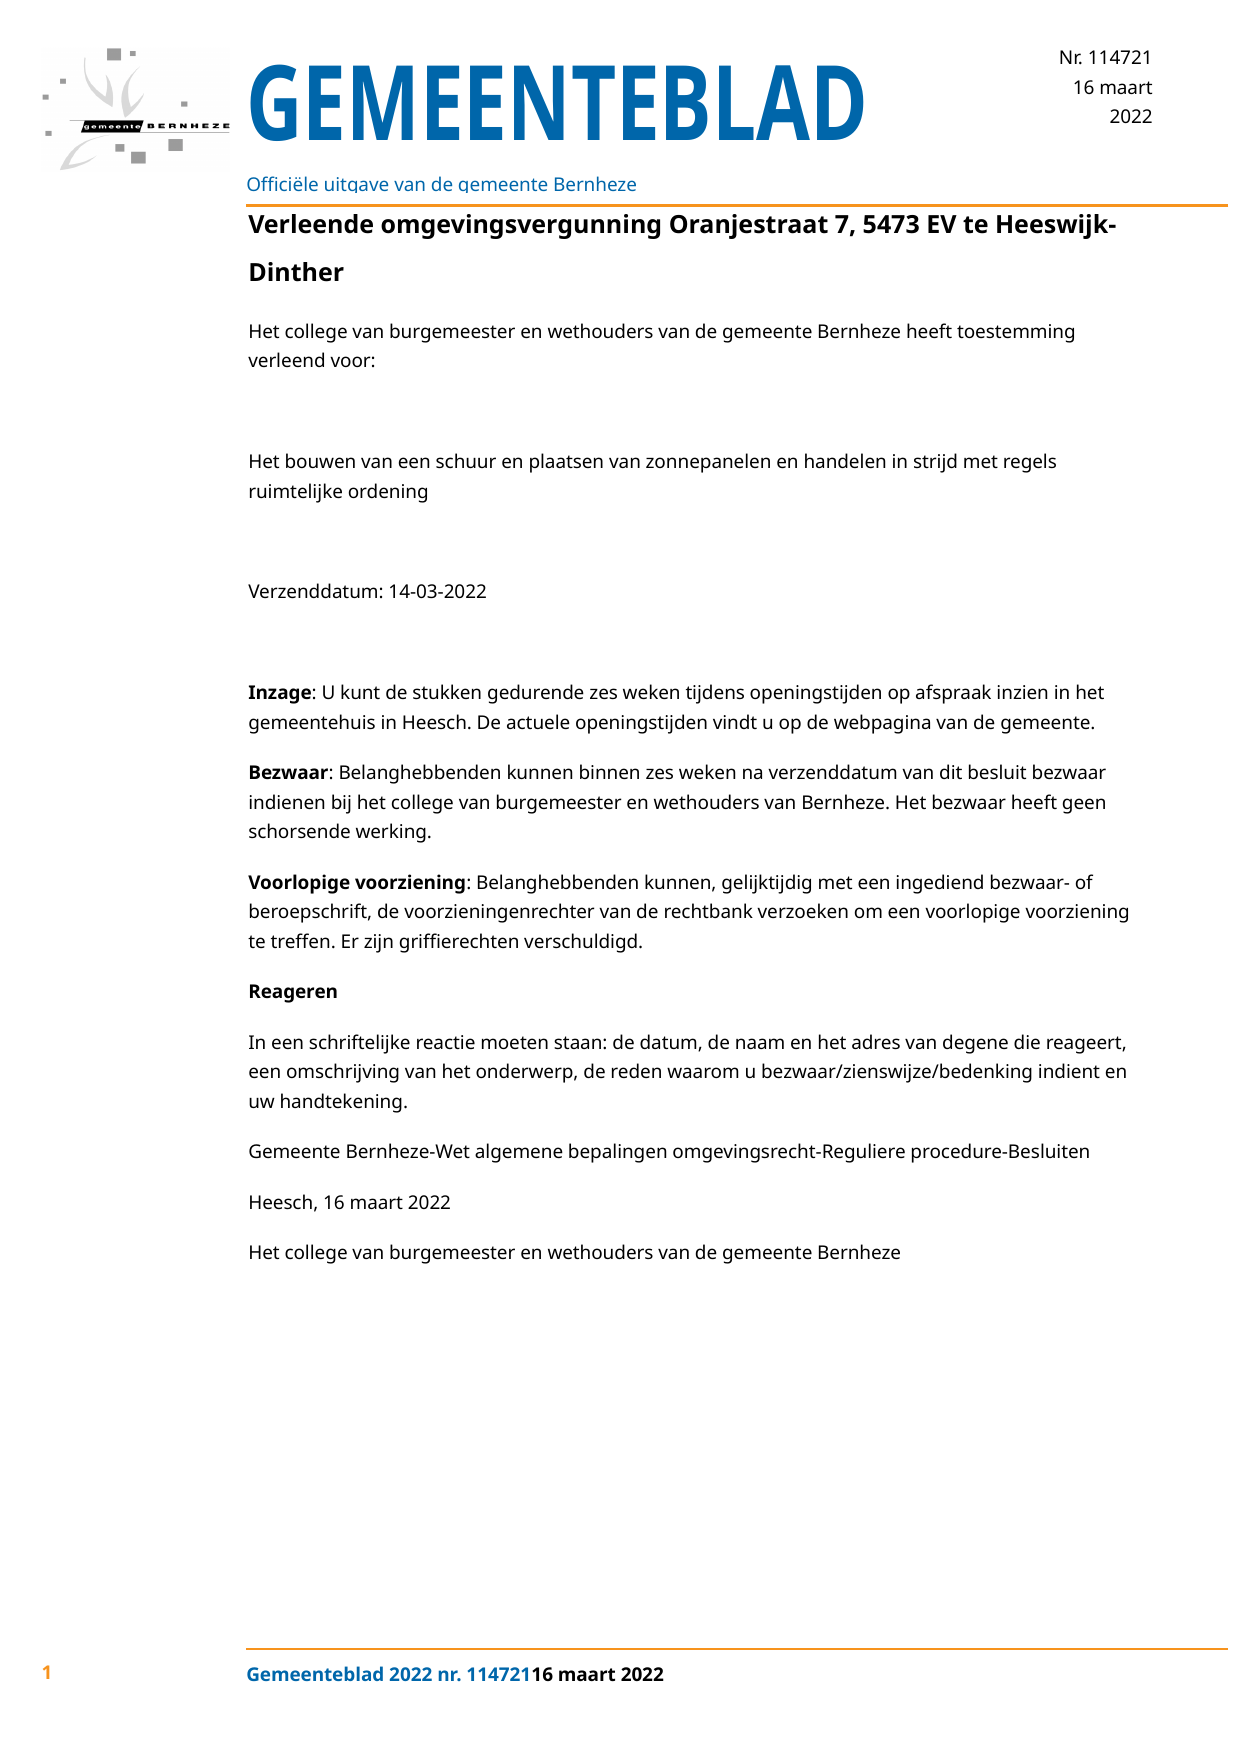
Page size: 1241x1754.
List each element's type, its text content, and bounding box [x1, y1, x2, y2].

picture [41, 47, 231, 172]
text Reageren [248, 979, 1152, 1004]
text Het college van burgemeester en wethouders van de gemeente Bernheze [248, 1239, 1152, 1265]
text Inzage: U kunt de stukken gedurende zes weken tijdens openingstijden op afspraak inzien in het gemeentehuis in Heesch. De actuele openingstijden vindt u op de webpagina van de gemeente. [248, 679, 1152, 735]
text Verzenddatum: 14-03-2022 [248, 579, 1152, 604]
text Gemeente Bernheze-Wet algemene bepalingen omgevingsrecht-Reguliere procedure-Besluiten [248, 1139, 1152, 1164]
text Het bouwen van een schuur en plaatsen van zonnepanelen en handelen in strijd met regels ruimtelijke ordening [248, 448, 1152, 504]
text Het college van burgemeester en wethouders van de gemeente Bernheze heeft toestemming verleend voor: [248, 318, 1152, 373]
text In een schriftelijke reactie moeten staan: de datum, de naam en het adres van degene die reageert, een omschrijving van het onderwerp, de reden waarom u bezwaar/zienswijze/bedenking indient en uw handtekening. [248, 1029, 1152, 1114]
text Heesch, 16 maart 2022 [248, 1189, 1152, 1215]
text Verleende omgevingsvergunning Oranjestraat 7, 5473 EV te Heeswijk-Dinther [248, 207, 1152, 288]
text Voorlopige voorziening: Belanghebbenden kunnen, gelijktijdig met een ingediend bezwaar- of beroepschrift, de voorzieningenrechter van de rechtbank verzoeken om een voorlopige voorziening te treffen. Er zijn griffierechten verschuldigd. [248, 869, 1152, 954]
text Bezwaar: Belanghebbenden kunnen binnen zes weken na verzenddatum van dit besluit bezwaar indienen bij het college van burgemeester en wethouders van Bernheze. Het bezwaar heeft geen schorsende werking. [248, 759, 1152, 844]
